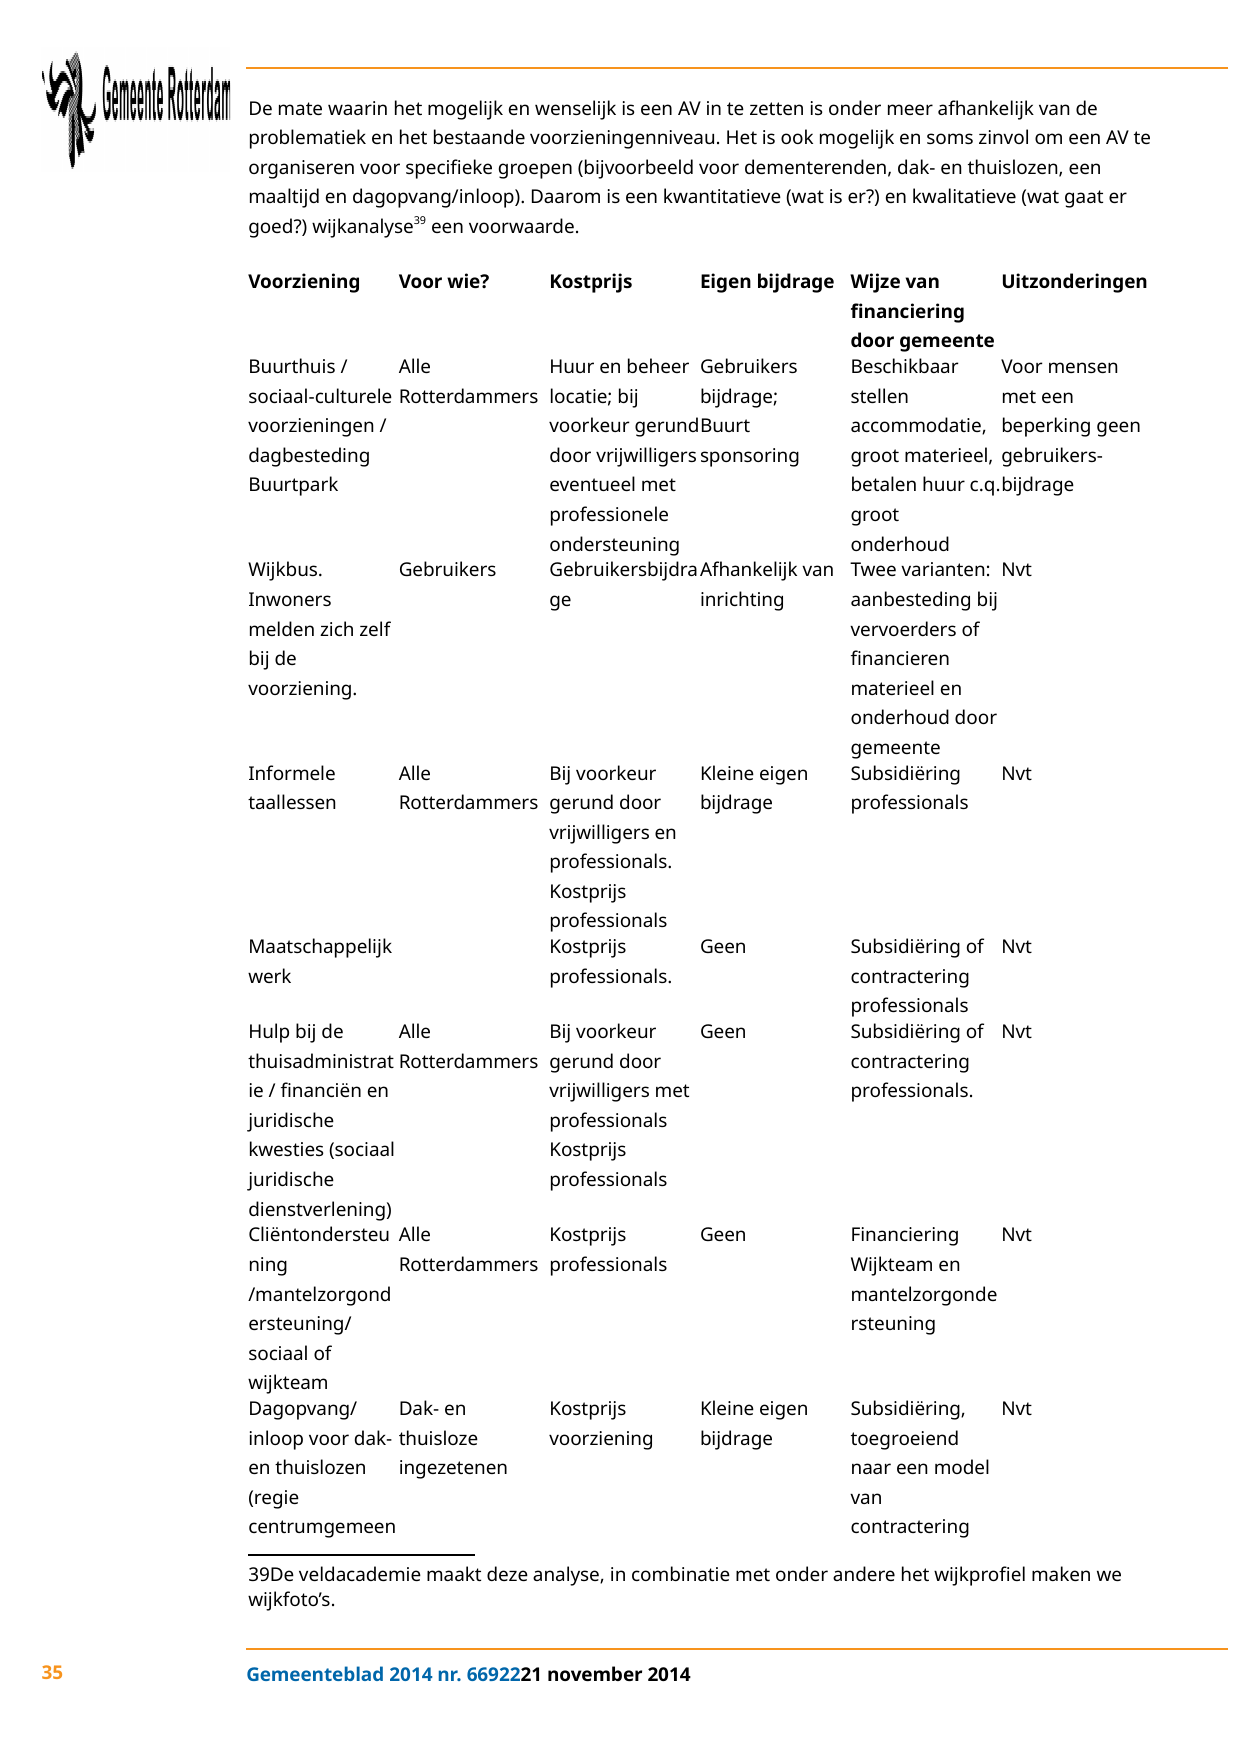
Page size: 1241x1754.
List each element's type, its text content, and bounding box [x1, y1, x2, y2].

table_header Voorziening [248, 269, 398, 353]
table_cell Nvt [1001, 1018, 1152, 1222]
table_cell Cliëntondersteuning /mantelzorgondersteuning/ sociaal of wijkteam [248, 1222, 398, 1395]
table_header Kostprijs [549, 269, 700, 353]
table_cell Nvt [1001, 1222, 1152, 1395]
table_cell Nvt [1001, 1395, 1152, 1539]
table_cell Kostprijs professionals [549, 1222, 700, 1395]
table_cell Buurthuis / sociaal-culturele voorzieningen / dagbesteding Buurtpark [248, 353, 398, 557]
table_cell Geen [700, 1018, 850, 1222]
table_cell Huur en beheer locatie; bij voorkeur gerund door vrijwilligers eventueel met professionele ondersteuning [549, 353, 700, 557]
table_header Eigen bijdrage [700, 269, 850, 353]
table_cell Bij voorkeur gerund door vrijwilligers en professionals. Kostprijs professionals [549, 760, 700, 933]
text De veldacademie maakt deze analyse, in combinatie met onder andere het wijkprofiel maken we wijkfoto’s. [248, 1561, 1152, 1612]
table_cell Dagopvang/inloop voor dak- en thuislozen (regie centrumgemeen [248, 1395, 398, 1539]
table_cell Nvt [1001, 934, 1152, 1018]
table_cell Kleine eigen bijdrage [700, 760, 850, 933]
table_cell Nvt [1001, 557, 1152, 760]
table_cell Alle Rotterdammers [399, 1222, 549, 1395]
table_cell Alle Rotterdammers [399, 353, 549, 557]
table_cell Informele taallessen [248, 760, 398, 933]
table_cell Subsidiëring, toegroeiend naar een model van contractering [850, 1395, 1001, 1539]
table_cell Alle Rotterdammers [399, 760, 549, 933]
table_cell Financiering Wijkteam en mantelzorgondersteuning [850, 1222, 1001, 1395]
table_cell Nvt [1001, 760, 1152, 933]
table_header Voor wie? [399, 269, 549, 353]
table_cell Subsidiëring professionals [850, 760, 1001, 933]
table_cell Wijkbus. Inwoners melden zich zelf bij de voorziening. [248, 557, 398, 760]
table_cell Voor mensen met een beperking geen gebruikers-bijdrage [1001, 353, 1152, 557]
table_cell Kostprijs professionals. [549, 934, 700, 1018]
table_header Wijze van financiering door gemeente [850, 269, 1001, 353]
table_cell Kleine eigen bijdrage [700, 1395, 850, 1539]
table_cell Dak- en thuisloze ingezetenen [399, 1395, 549, 1539]
table_cell Twee varianten: aanbesteding bij vervoerders of financieren materieel en onderhoud door gemeente [850, 557, 1001, 760]
table_cell Gebruikersbijdrage [549, 557, 700, 760]
table_cell Hulp bij de thuisadministratie / financiën en juridische kwesties (sociaal juridische dienstverlening) [248, 1018, 398, 1222]
table_cell Alle Rotterdammers [399, 1018, 549, 1222]
table_header Uitzonderingen [1001, 269, 1152, 353]
table_cell Subsidiëring of contractering professionals [850, 934, 1001, 1018]
picture [41, 47, 231, 172]
table_cell [399, 934, 549, 1018]
table_cell Maatschappelijk werk [248, 934, 398, 1018]
text De mate waarin het mogelijk en wenselijk is een AV in te zetten is onder meer afhankelijk van de problematiek en het bestaande voorzieningenniveau. Het is ook mogelijk en soms zinvol om een AV te organiseren voor specifieke groepen (bijvoorbeeld voor dementerenden, dak- en thuislozen, een maaltijd en dagopvang/inloop). Daarom is een kwantitatieve (wat is er?) en kwalitatieve (wat gaat er goed?) wijkanalyse een voorwaarde. [248, 95, 1152, 239]
table_cell Subsidiëring of contractering professionals. [850, 1018, 1001, 1222]
table_cell Geen [700, 1222, 850, 1395]
table_cell Bij voorkeur gerund door vrijwilligers met professionals Kostprijs professionals [549, 1018, 700, 1222]
table_cell Geen [700, 934, 850, 1018]
table_cell Afhankelijk van inrichting [700, 557, 850, 760]
table_cell Gebruikers [399, 557, 549, 760]
table_cell Gebruikers bijdrage; Buurt sponsoring [700, 353, 850, 557]
table_cell Beschikbaar stellen accommodatie, groot materieel, betalen huur c.q. groot onderhoud [850, 353, 1001, 557]
table_cell Kostprijs voorziening [549, 1395, 700, 1539]
